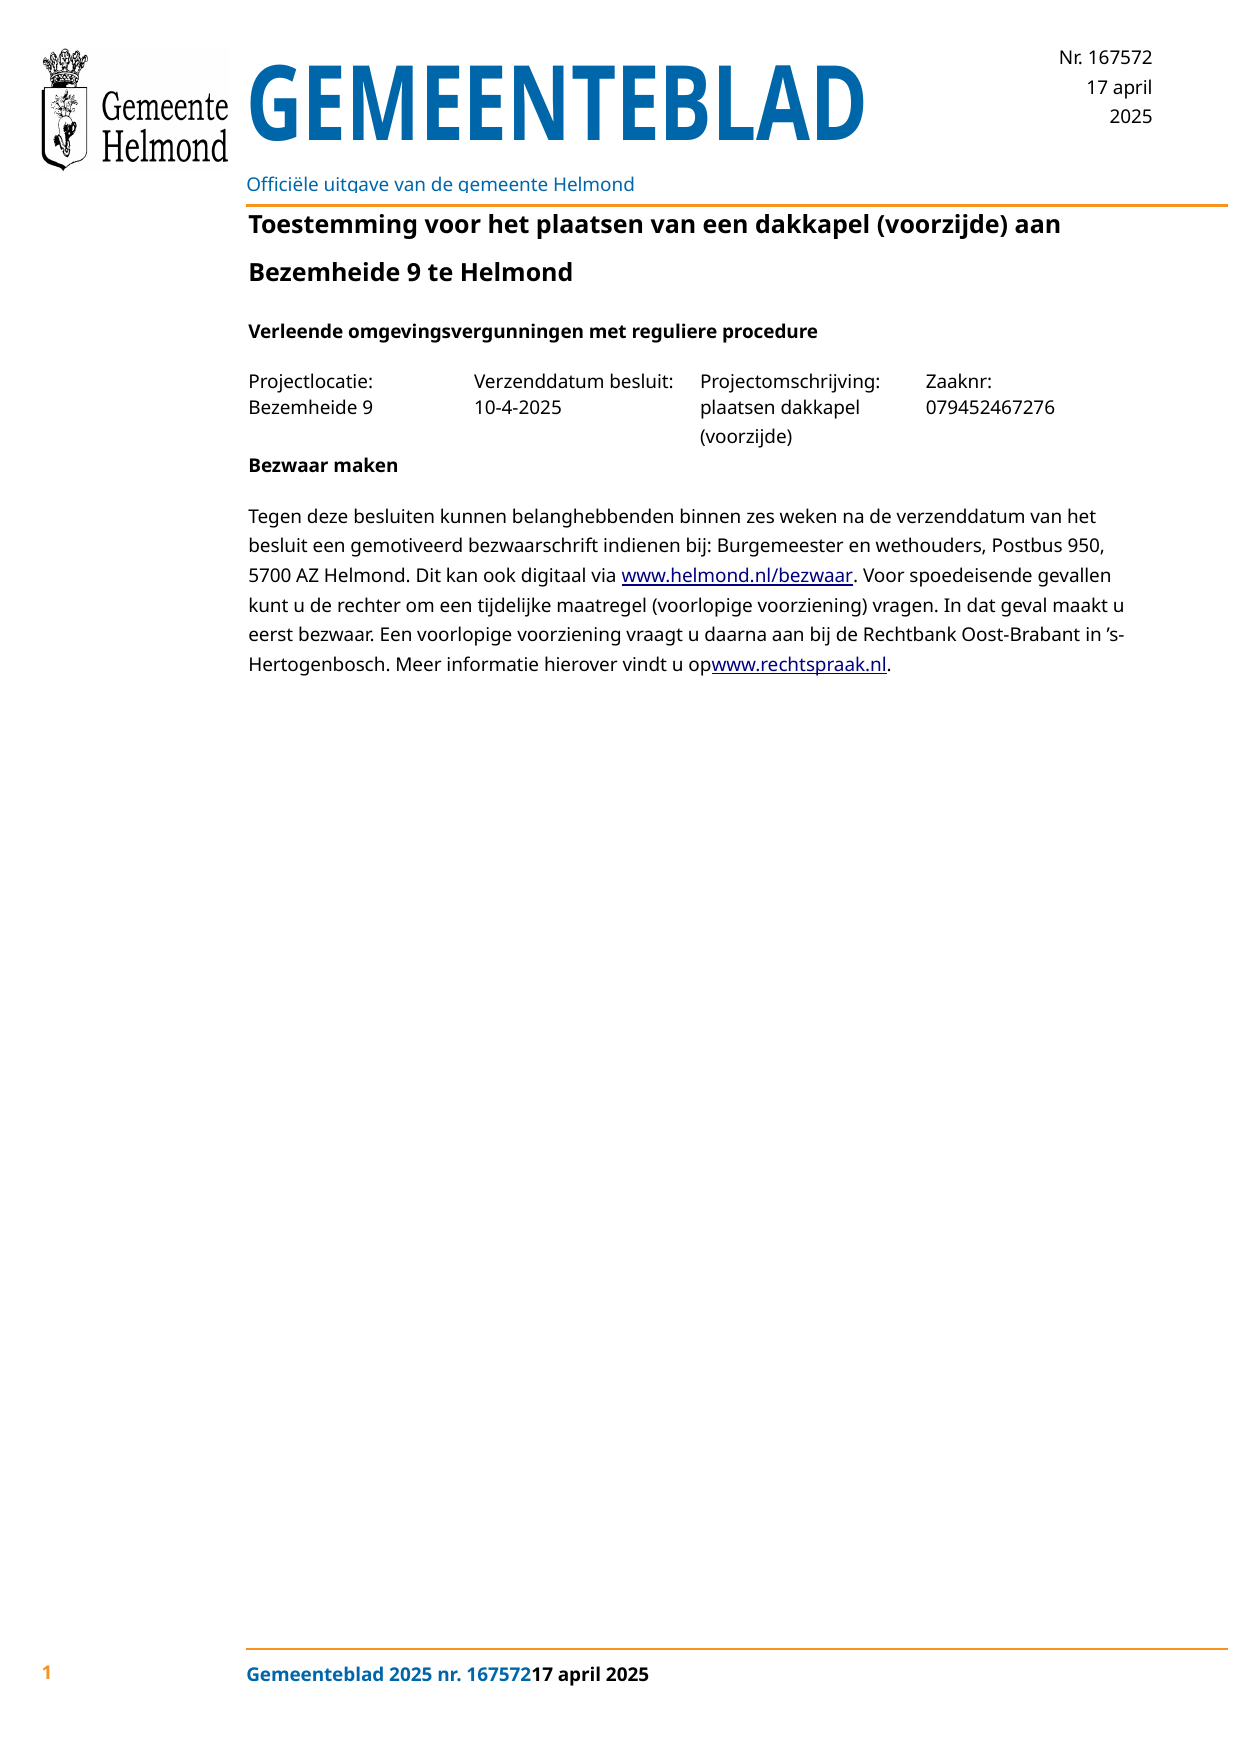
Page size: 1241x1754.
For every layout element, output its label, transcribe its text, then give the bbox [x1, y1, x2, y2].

table_cell Bezemheide 9 [248, 394, 474, 449]
text Bezwaar maken [248, 453, 1152, 478]
text Verleende omgevingsvergunningen met reguliere procedure [248, 318, 1152, 344]
text Tegen deze besluiten kunnen belanghebbenden binnen zes weken na de verzenddatum van het besluit een gemotiveerd bezwaarschrift indienen bij: Burgemeester en wethouders, Postbus 950, 5700 AZ Helmond. Dit kan ook digitaal via www.helmond.nl/bezwaar. Voor spoedeisende gevallen kunt u de rechter om een tijdelijke maatregel (voorlopige voorziening) vragen. In dat geval maakt u eerst bezwaar. Een voorlopige voorziening vraagt u daarna aan bij de Rechtbank Oost-Brabant in ’s-Hertogenbosch. Meer informatie hierover vindt u opwww.rechtspraak.nl. [248, 503, 1152, 677]
table_cell 10-4-2025 [474, 394, 700, 449]
table_cell plaatsen dakkapel (voorzijde) [700, 394, 926, 449]
table_header Projectomschrijving: [700, 369, 926, 394]
table_header Zaaknr: [926, 369, 1152, 394]
table_cell 079452467276 [926, 394, 1152, 449]
table_header Verzenddatum besluit: [474, 369, 700, 394]
picture [41, 47, 231, 172]
table_header Projectlocatie: [248, 369, 474, 394]
text Toestemming voor het plaatsen van een dakkapel (voorzijde) aan Bezemheide 9 te Helmond [248, 207, 1152, 288]
